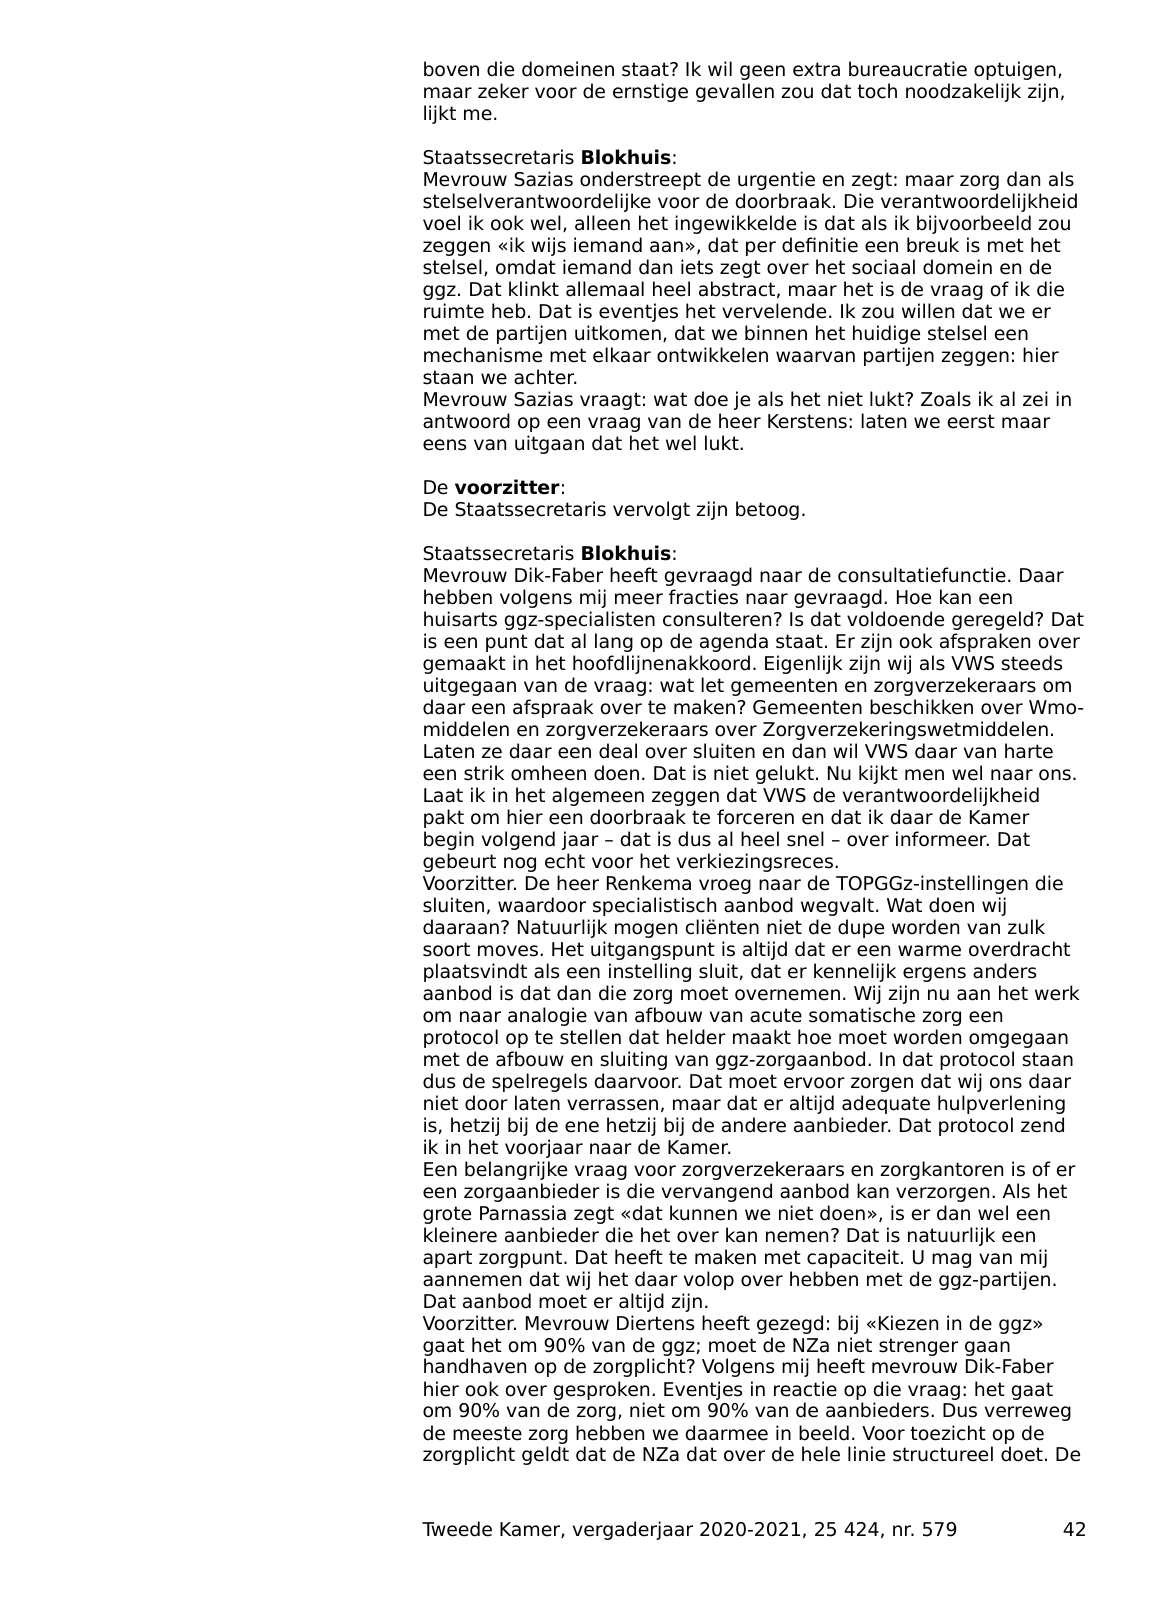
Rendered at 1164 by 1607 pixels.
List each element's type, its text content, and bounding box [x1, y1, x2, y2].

text Een belangrijke vraag voor zorgverzekeraars en zorgkantoren is of er een zorgaanbieder is die vervangend aanbod kan verzorgen. Als het grote Parnassia zegt «dat kunnen we niet doen», is er dan wel een kleinere aanbieder die het over kan nemen? Dat is natuurlijk een apart zorgpunt. Dat heeft te maken met capaciteit. U mag van mij aannemen dat wij het daar volop over hebben met de ggz-partijen. Dat aanbod moet er altijd zijn. [422, 1159, 1087, 1312]
text Mevrouw Dik-Faber heeft gevraagd naar de consultatiefunctie. Daar hebben volgens mij meer fracties naar gevraagd. Hoe kan een huisarts ggz-specialisten consulteren? Is dat voldoende geregeld? Dat is een punt dat al lang op de agenda staat. Er zijn ook afspraken over gemaakt in het hoofdlijnenakkoord. Eigenlijk zijn wij als VWS steeds uitgegaan van de vraag: wat let gemeenten en zorgverzekeraars om daar een afspraak over te maken? Gemeenten beschikken over Wmo-middelen en zorgverzekeraars over Zorgverzekeringswetmiddelen. Laten ze daar een deal over sluiten en dan wil VWS daar van harte een strik omheen doen. Dat is niet gelukt. Nu kijkt men wel naar ons. Laat ik in het algemeen zeggen dat VWS de verantwoordelijkheid pakt om hier een doorbraak te forceren en dat ik daar de Kamer begin volgend jaar – dat is dus al heel snel – over informeer. Dat gebeurt nog echt voor het verkiezingsreces. [422, 565, 1087, 873]
text Mevrouw Sazias vraagt: wat doe je als het niet lukt? Zoals ik al zei in antwoord op een vraag van de heer Kerstens: laten we eerst maar eens van uitgaan dat het wel lukt. [422, 389, 1087, 455]
text Mevrouw Sazias onderstreept de urgentie en zegt: maar zorg dan als stelselverantwoordelijke voor de doorbraak. Die verantwoordelijkheid voel ik ook wel, alleen het ingewikkelde is dat als ik bijvoorbeeld zou zeggen «ik wijs iemand aan», dat per definitie een breuk is met het stelsel, omdat iemand dan iets zegt over het sociaal domein en de ggz. Dat klinkt allemaal heel abstract, maar het is de vraag of ik die ruimte heb. Dat is eventjes het vervelende. Ik zou willen dat we er met de partijen uitkomen, dat we binnen het huidige stelsel een mechanisme met elkaar ontwikkelen waarvan partijen zeggen: hier staan we achter. [422, 169, 1087, 389]
text Staatssecretaris Blokhuis: [422, 543, 1087, 565]
text Staatssecretaris Blokhuis: [422, 147, 1087, 169]
text De voorzitter: [422, 477, 1087, 499]
text Voorzitter. De heer Renkema vroeg naar de TOPGGz-instellingen die sluiten, waardoor specialistisch aanbod wegvalt. Wat doen wij daaraan? Natuurlijk mogen cliënten niet de dupe worden van zulk soort moves. Het uitgangspunt is altijd dat er een warme overdracht plaatsvindt als een instelling sluit, dat er kennelijk ergens anders aanbod is dat dan die zorg moet overnemen. Wij zijn nu aan het werk om naar analogie van afbouw van acute somatische zorg een protocol op te stellen dat helder maakt hoe moet worden omgegaan met de afbouw en sluiting van ggz-zorgaanbod. In dat protocol staan dus de spelregels daarvoor. Dat moet ervoor zorgen dat wij ons daar niet door laten verrassen, maar dat er altijd adequate hulpverlening is, hetzij bij de ene hetzij bij de andere aanbieder. Dat protocol zend ik in het voorjaar naar de Kamer. [422, 873, 1087, 1159]
text De Staatssecretaris vervolgt zijn betoog. [422, 499, 1087, 521]
text Voorzitter. Mevrouw Diertens heeft gezegd: bij «Kiezen in de ggz» gaat het om 90% van de ggz; moet de NZa niet strenger gaan handhaven op de zorgplicht? Volgens mij heeft mevrouw Dik-Faber hier ook over gesproken. Eventjes in reactie op die vraag: het gaat om 90% van de zorg, niet om 90% van de aanbieders. Dus verreweg de meeste zorg hebben we daarmee in beeld. Voor toezicht op de zorgplicht geldt dat de NZa dat over de hele linie structureel doet. De [422, 1312, 1087, 1466]
text boven die domeinen staat? Ik wil geen extra bureaucratie optuigen, maar zeker voor de ernstige gevallen zou dat toch noodzakelijk zijn, lijkt me. [422, 59, 1087, 125]
